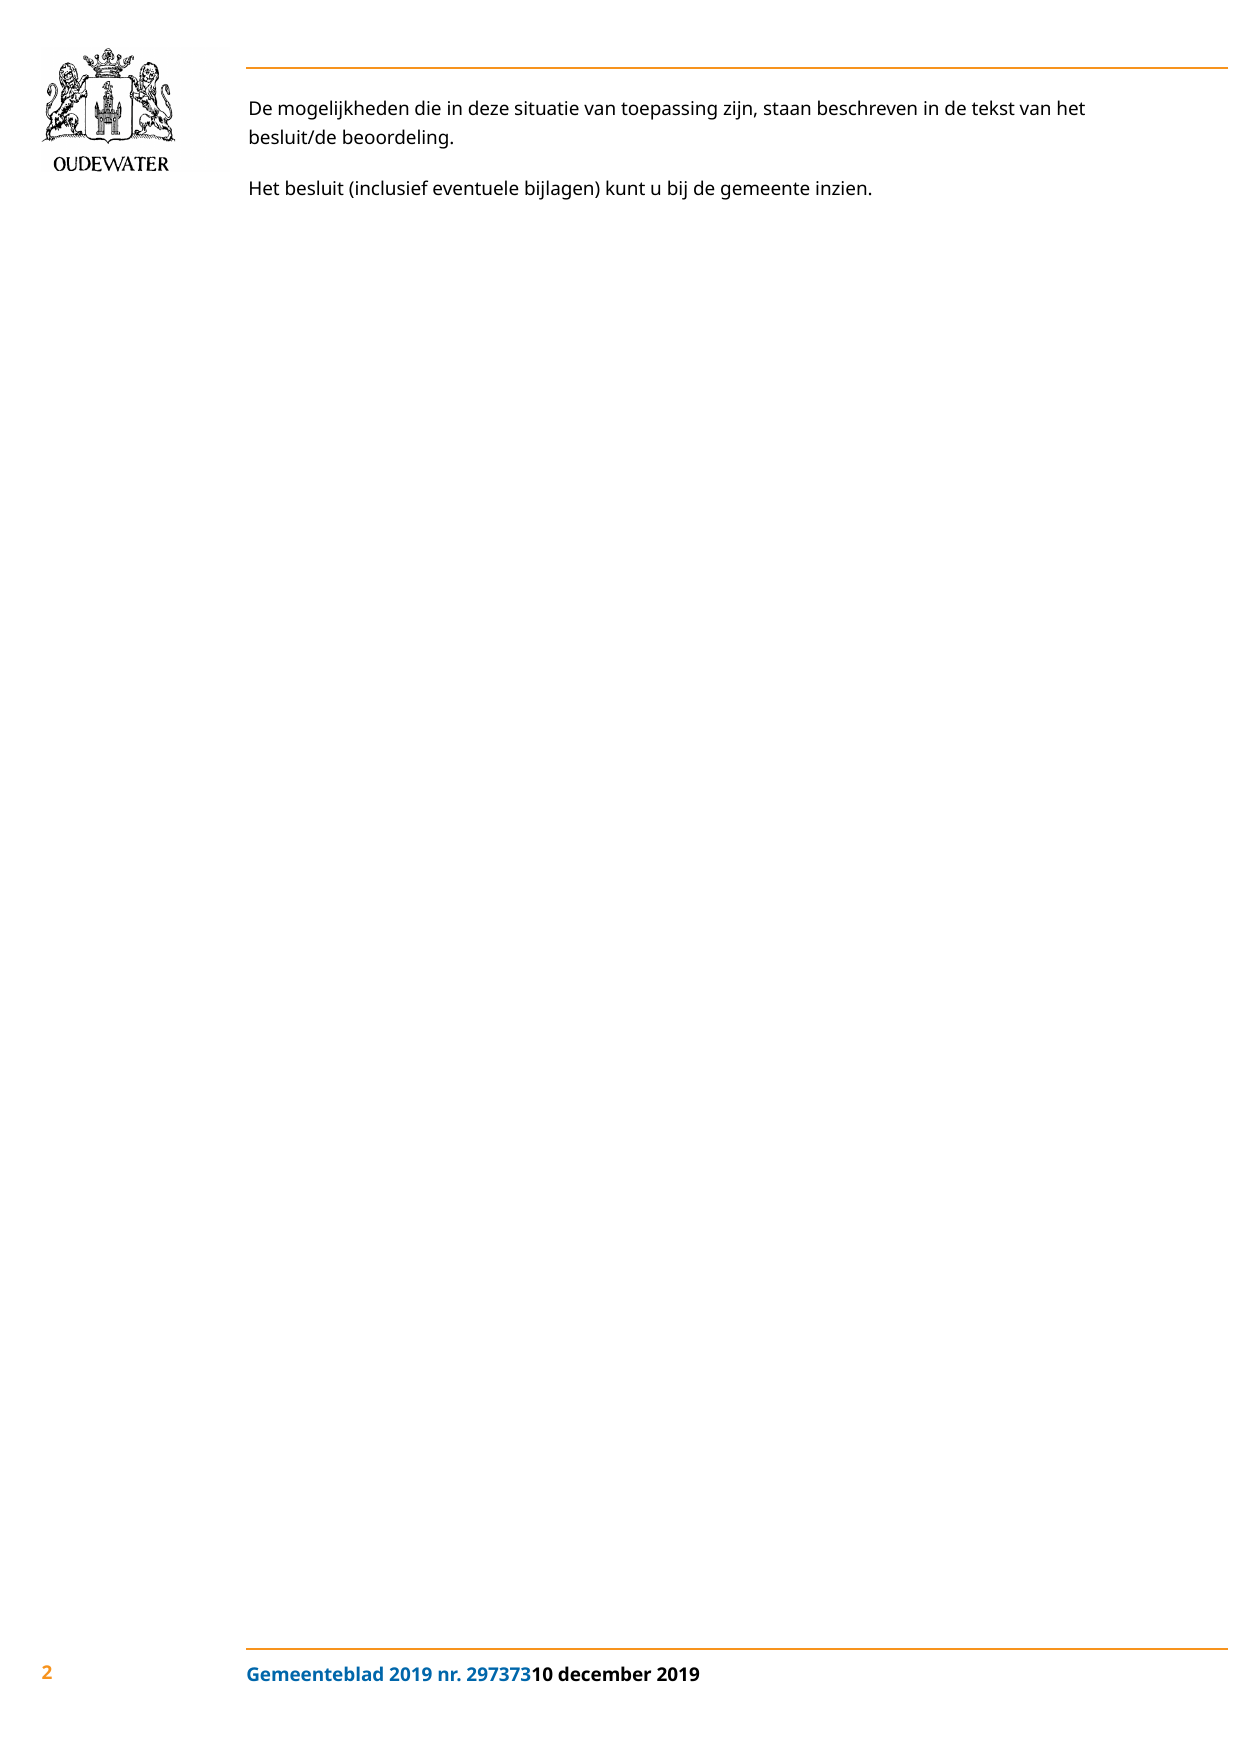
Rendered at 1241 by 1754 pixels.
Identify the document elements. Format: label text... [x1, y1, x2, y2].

picture [41, 47, 231, 172]
text Het besluit (inclusief eventuele bijlagen) kunt u bij de gemeente inzien. [248, 175, 1152, 201]
text De mogelijkheden die in deze situatie van toepassing zijn, staan beschreven in de tekst van het besluit/de beoordeling. [248, 95, 1152, 150]
